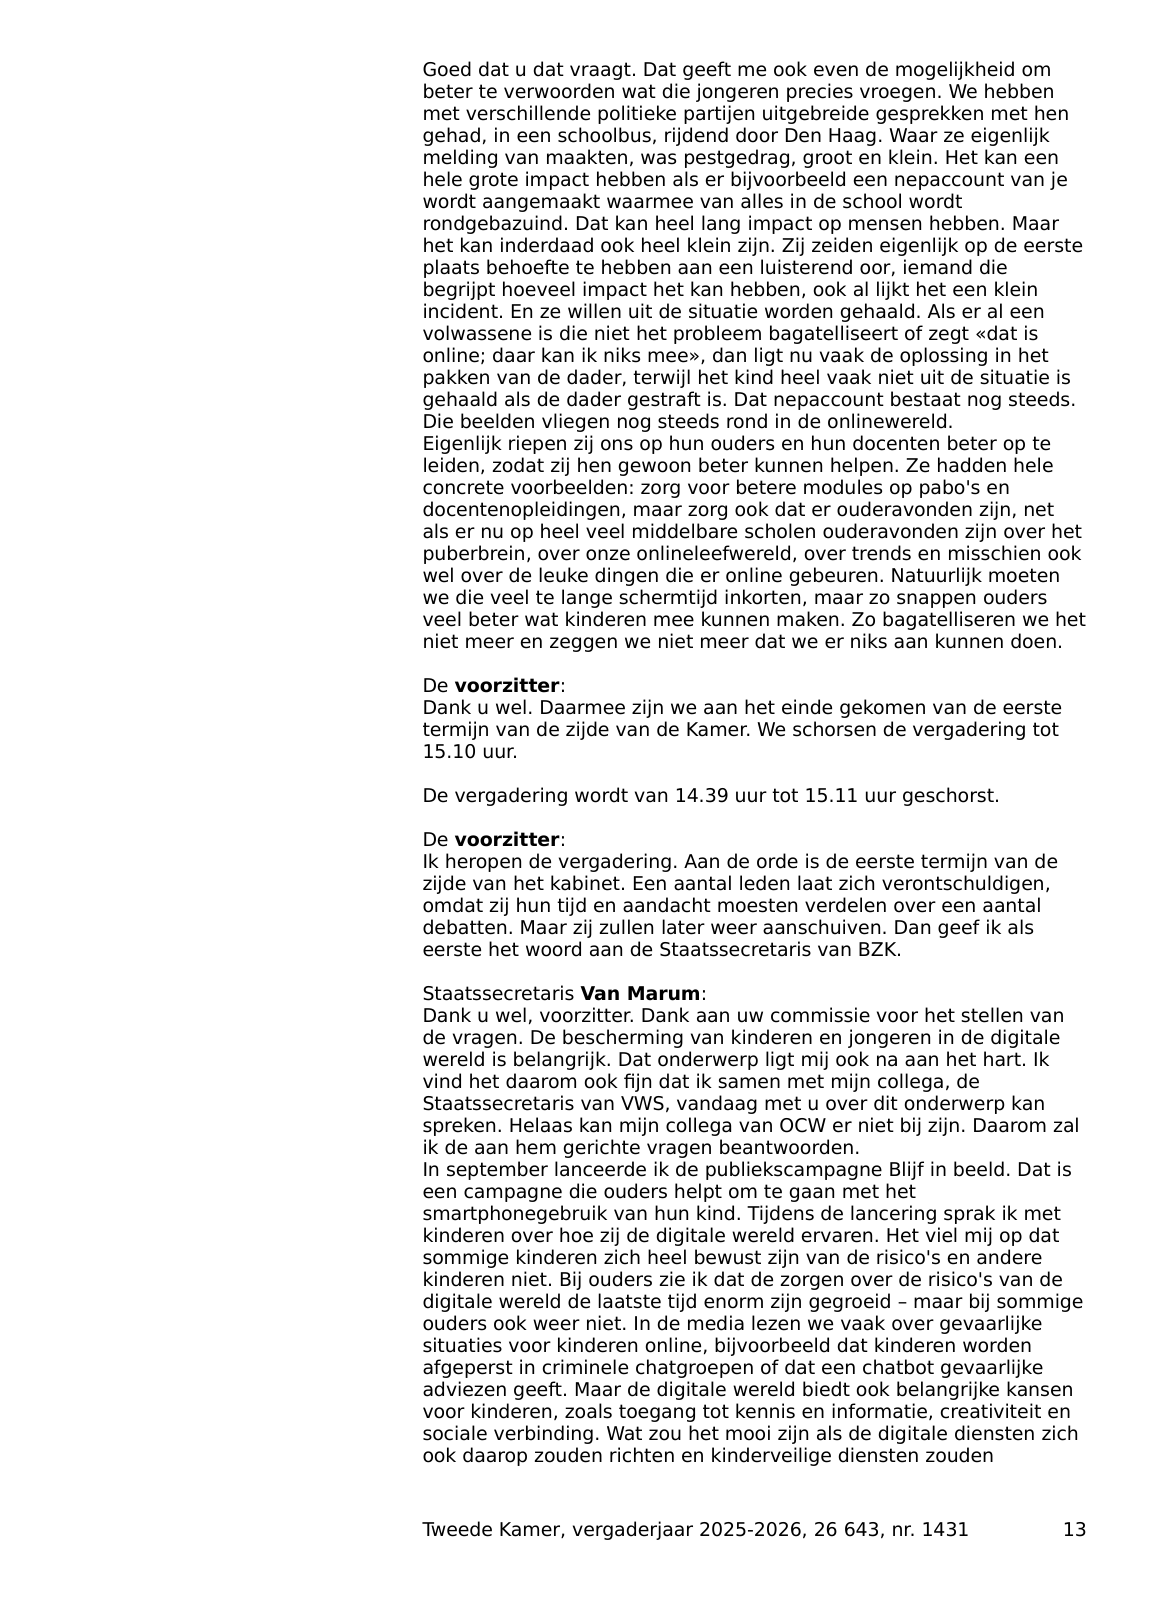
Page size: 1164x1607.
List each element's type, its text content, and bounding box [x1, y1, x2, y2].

text De vergadering wordt van 14.39 uur tot 15.11 uur geschorst. [422, 785, 1087, 807]
text Dank u wel, voorzitter. Dank aan uw commissie voor het stellen van de vragen. De bescherming van kinderen en jongeren in de digitale wereld is belangrijk. Dat onderwerp ligt mij ook na aan het hart. Ik vind het daarom ook fijn dat ik samen met mijn collega, de Staatssecretaris van VWS, vandaag met u over dit onderwerp kan spreken. Helaas kan mijn collega van OCW er niet bij zijn. Daarom zal ik de aan hem gerichte vragen beantwoorden. [422, 1005, 1087, 1159]
text Ik heropen de vergadering. Aan de orde is de eerste termijn van de zijde van het kabinet. Een aantal leden laat zich verontschuldigen, omdat zij hun tijd en aandacht moesten verdelen over een aantal debatten. Maar zij zullen later weer aanschuiven. Dan geef ik als eerste het woord aan de Staatssecretaris van BZK. [422, 851, 1087, 961]
text Goed dat u dat vraagt. Dat geeft me ook even de mogelijkheid om beter te verwoorden wat die jongeren precies vroegen. We hebben met verschillende politieke partijen uitgebreide gesprekken met hen gehad, in een schoolbus, rijdend door Den Haag. Waar ze eigenlijk melding van maakten, was pestgedrag, groot en klein. Het kan een hele grote impact hebben als er bijvoorbeeld een nepaccount van je wordt aangemaakt waarmee van alles in de school wordt rondgebazuind. Dat kan heel lang impact op mensen hebben. Maar het kan inderdaad ook heel klein zijn. Zij zeiden eigenlijk op de eerste plaats behoefte te hebben aan een luisterend oor, iemand die begrijpt hoeveel impact het kan hebben, ook al lijkt het een klein incident. En ze willen uit de situatie worden gehaald. Als er al een volwassene is die niet het probleem bagatelliseert of zegt «dat is online; daar kan ik niks mee», dan ligt nu vaak de oplossing in het pakken van de dader, terwijl het kind heel vaak niet uit de situatie is gehaald als de dader gestraft is. Dat nepaccount bestaat nog steeds. Die beelden vliegen nog steeds rond in de onlinewereld. [422, 59, 1087, 433]
text In september lanceerde ik de publiekscampagne Blijf in beeld. Dat is een campagne die ouders helpt om te gaan met het smartphonegebruik van hun kind. Tijdens de lancering sprak ik met kinderen over hoe zij de digitale wereld ervaren. Het viel mij op dat sommige kinderen zich heel bewust zijn van de risico's en andere kinderen niet. Bij ouders zie ik dat de zorgen over de risico's van de digitale wereld de laatste tijd enorm zijn gegroeid – maar bij sommige ouders ook weer niet. In de media lezen we vaak over gevaarlijke situaties voor kinderen online, bijvoorbeeld dat kinderen worden afgeperst in criminele chatgroepen of dat een chatbot gevaarlijke adviezen geeft. Maar de digitale wereld biedt ook belangrijke kansen voor kinderen, zoals toegang tot kennis en informatie, creativiteit en sociale verbinding. Wat zou het mooi zijn als de digitale diensten zich ook daarop zouden richten en kinderveilige diensten zouden [422, 1159, 1087, 1467]
text De voorzitter: [422, 829, 1087, 851]
text Eigenlijk riepen zij ons op hun ouders en hun docenten beter op te leiden, zodat zij hen gewoon beter kunnen helpen. Ze hadden hele concrete voorbeelden: zorg voor betere modules op pabo's en docentenopleidingen, maar zorg ook dat er ouderavonden zijn, net als er nu op heel veel middelbare scholen ouderavonden zijn over het puberbrein, over onze onlineleefwereld, over trends en misschien ook wel over de leuke dingen die er online gebeuren. Natuurlijk moeten we die veel te lange schermtijd inkorten, maar zo snappen ouders veel beter wat kinderen mee kunnen maken. Zo bagatelliseren we het niet meer en zeggen we niet meer dat we er niks aan kunnen doen. [422, 433, 1087, 652]
text De voorzitter: [422, 675, 1087, 697]
text Dank u wel. Daarmee zijn we aan het einde gekomen van de eerste termijn van de zijde van de Kamer. We schorsen de vergadering tot 15.10 uur. [422, 697, 1087, 763]
text Staatssecretaris Van Marum: [422, 983, 1087, 1005]
